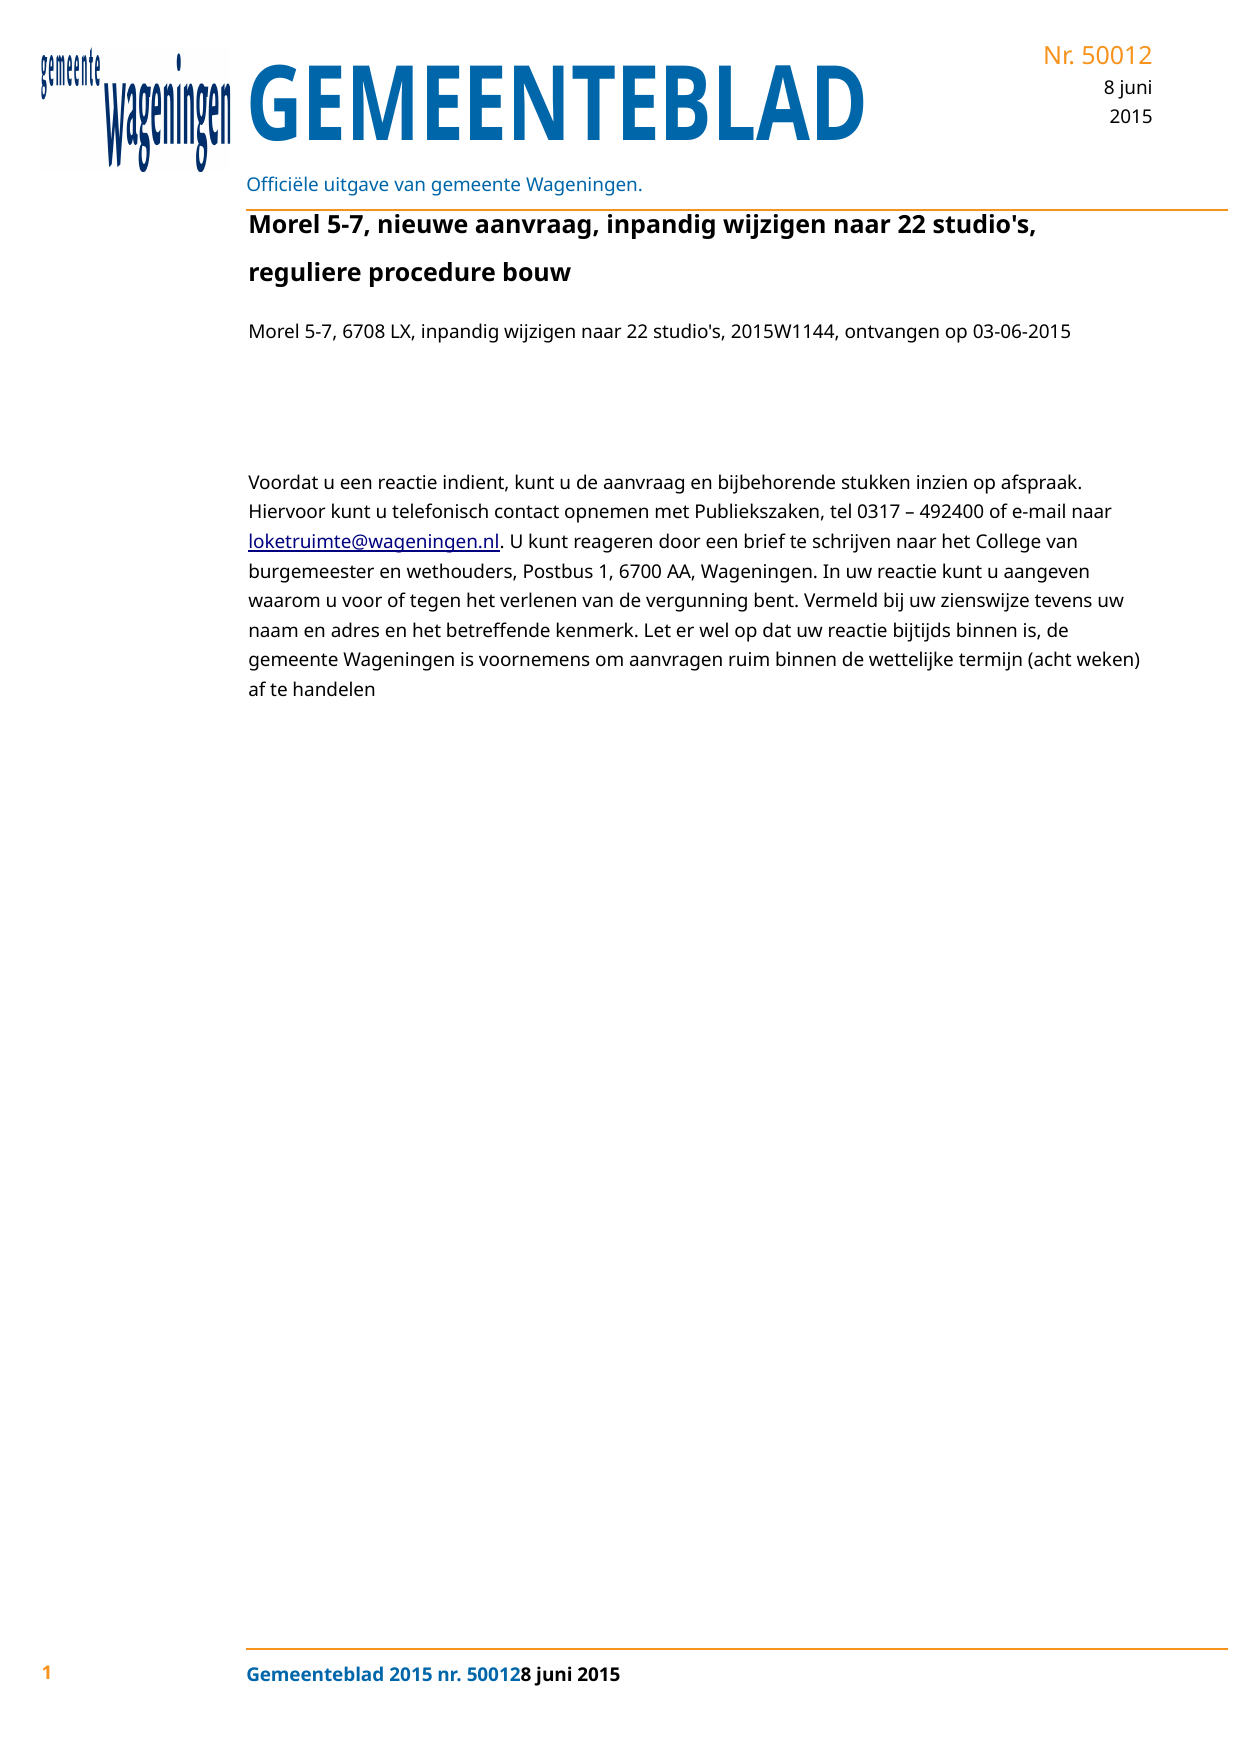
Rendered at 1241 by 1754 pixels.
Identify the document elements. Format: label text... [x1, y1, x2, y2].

text Morel 5-7, nieuwe aanvraag, inpandig wijzigen naar 22 studio's, reguliere procedure bouw [248, 211, 1152, 288]
text Morel 5-7, 6708 LX, inpandig wijzigen naar 22 studio's, 2015W1144, ontvangen op 03-06-2015 [248, 318, 1152, 344]
picture [41, 47, 231, 172]
text Voordat u een reactie indient, kunt u de aanvraag en bijbehorende stukken inzien op afspraak. Hiervoor kunt u telefonisch contact opnemen met Publiekszaken, tel 0317 – 492400 of e-mail naar loketruimte@wageningen.nl. U kunt reageren door een brief te schrijven naar het College van burgemeester en wethouders, Postbus 1, 6700 AA, Wageningen. In uw reactie kunt u aangeven waarom u voor of tegen het verlenen van de vergunning bent. Vermeld bij uw zienswijze tevens uw naam en adres en het betreffende kenmerk. Let er wel op dat uw reactie bijtijds binnen is, de gemeente Wageningen is voornemens om aanvragen ruim binnen de wettelijke termijn (acht weken) af te handelen [248, 469, 1152, 702]
